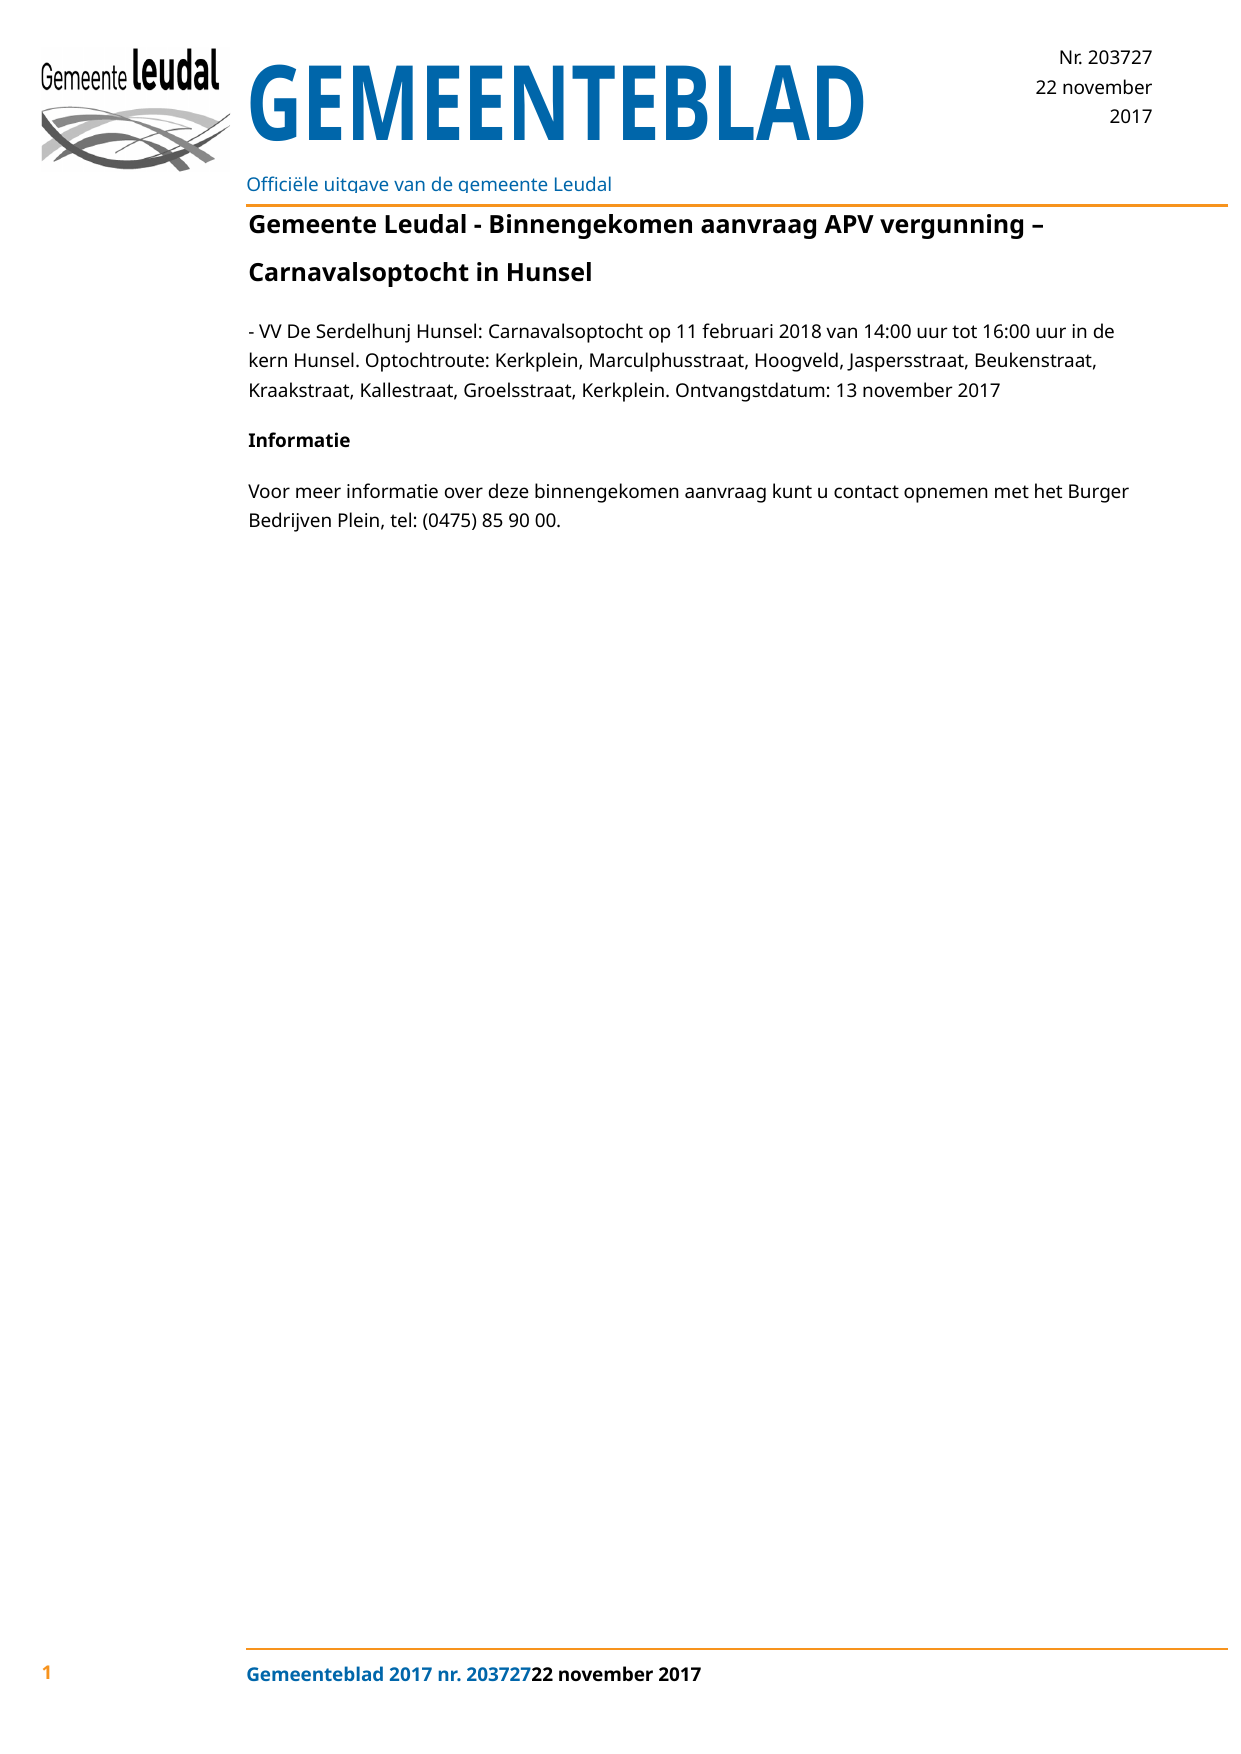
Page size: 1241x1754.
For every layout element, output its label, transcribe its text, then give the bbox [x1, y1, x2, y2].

text Gemeente Leudal - Binnengekomen aanvraag APV vergunning – Carnavalsoptocht in Hunsel [248, 207, 1152, 288]
text Informatie [248, 427, 1152, 453]
text Voor meer informatie over deze binnengekomen aanvraag kunt u contact opnemen met het Burger Bedrijven Plein, tel: (0475) 85 90 00. [248, 478, 1152, 533]
text - VV De Serdelhunj Hunsel: Carnavalsoptocht op 11 februari 2018 van 14:00 uur tot 16:00 uur in de kern Hunsel. Optochtroute: Kerkplein, Marculphusstraat, Hoogveld, Jaspersstraat, Beukenstraat, Kraakstraat, Kallestraat, Groelsstraat, Kerkplein. Ontvangstdatum: 13 november 2017 [248, 318, 1152, 403]
picture [41, 47, 231, 172]
